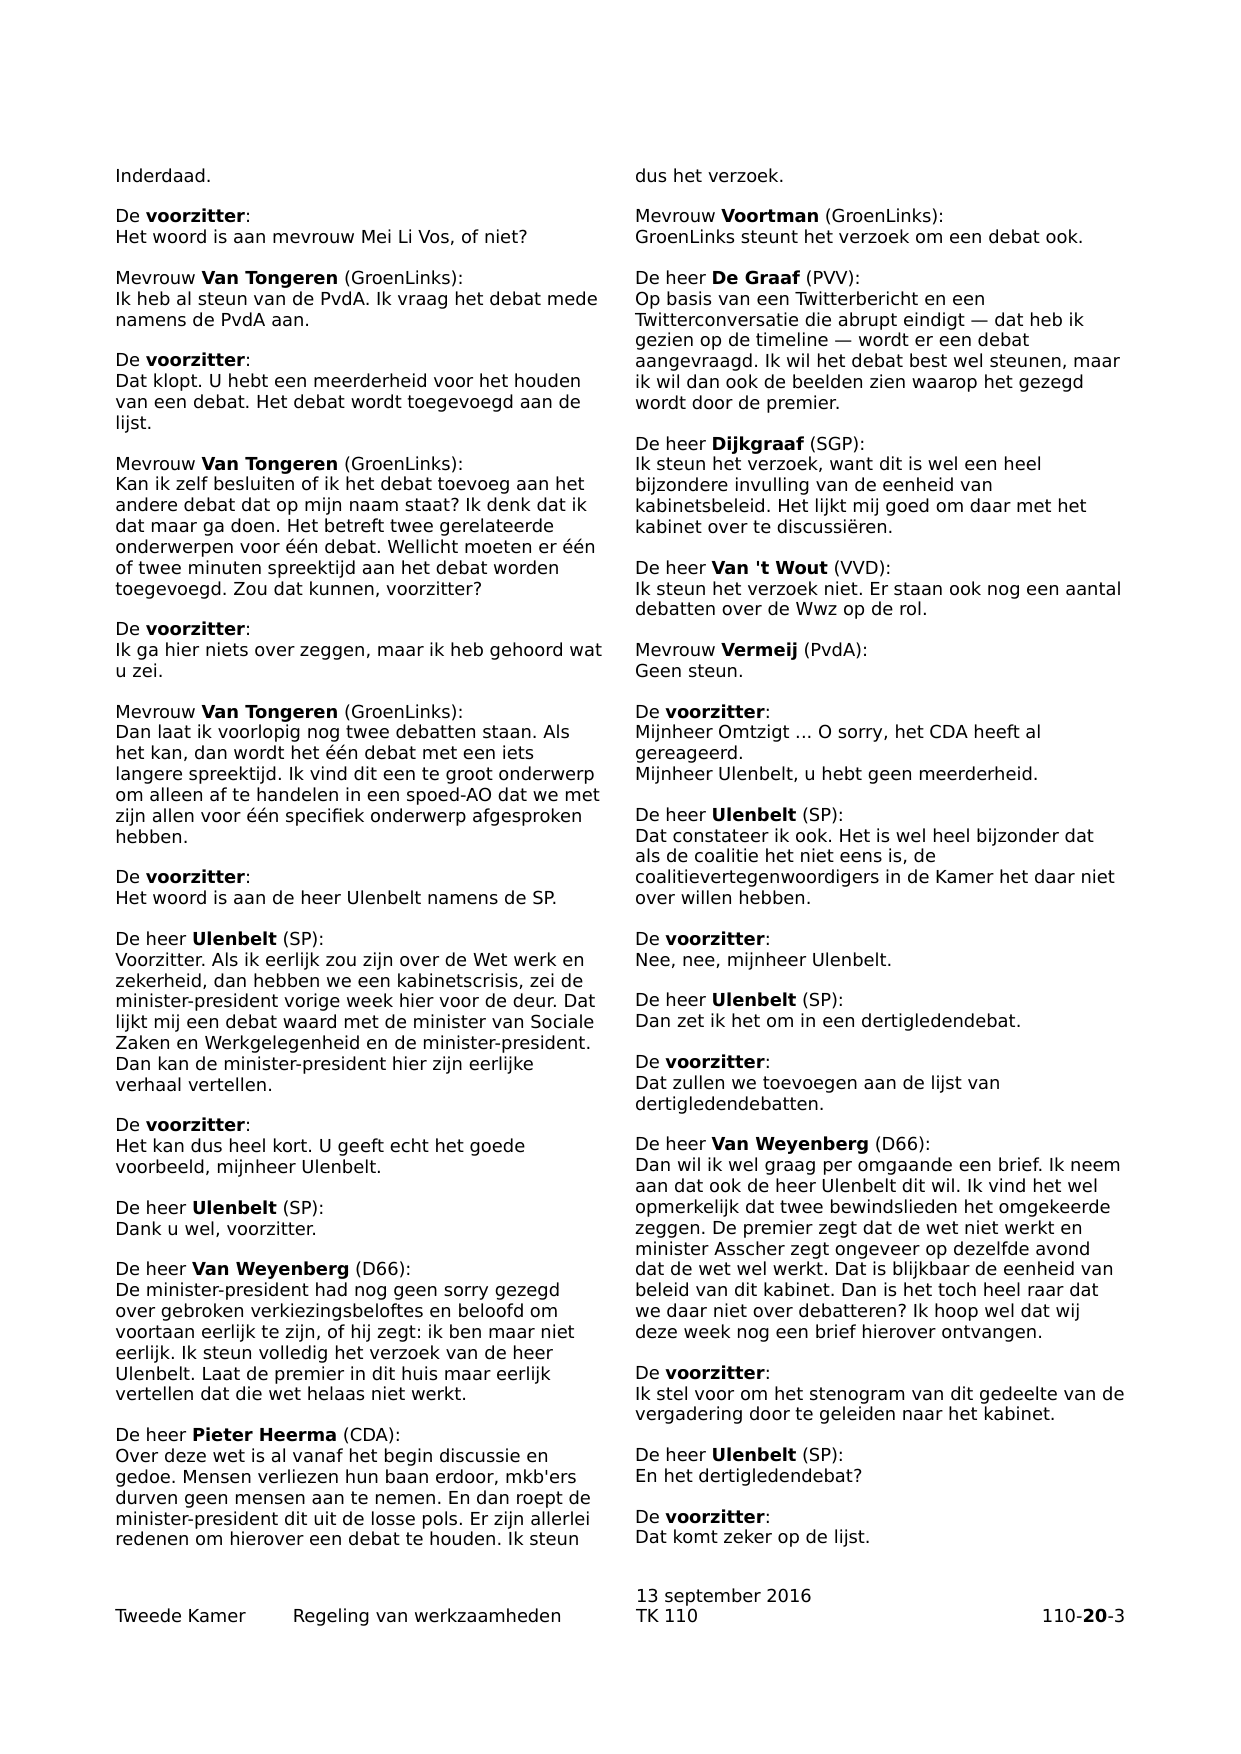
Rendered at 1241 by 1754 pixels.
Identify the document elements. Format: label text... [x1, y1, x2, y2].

text De heer De Graaf (PVV): [635, 268, 1125, 288]
text Nee, nee, mijnheer Ulenbelt. [635, 949, 1125, 970]
text De voorzitter: [635, 1362, 1125, 1383]
text De heer Ulenbelt (SP): [635, 990, 1125, 1011]
text Het woord is aan mevrouw Mei Li Vos, of niet? [115, 227, 605, 248]
text Mevrouw Voortman (GroenLinks): [635, 206, 1125, 227]
text De minister-president had nog geen sorry gezegd over gebroken verkiezingsbeloftes en beloofd om voortaan eerlijk te zijn, of hij zegt: ik ben maar niet eerlijk. Ik steun volledig het verzoek van de heer Ulenbelt. Laat de premier in dit huis maar eerlijk vertellen dat die wet helaas niet werkt. [115, 1280, 605, 1405]
text Ik steun het verzoek, want dit is wel een heel bijzondere invulling van de eenheid van kabinetsbeleid. Het lijkt mij goed om daar met het kabinet over te discussiëren. [635, 454, 1125, 537]
text Het kan dus heel kort. U geeft echt het goede voorbeeld, mijnheer Ulenbelt. [115, 1136, 605, 1178]
text Ik heb al steun van de PvdA. Ik vraag het debat mede namens de PvdA aan. [115, 288, 605, 330]
text Dan zet ik het om in een dertigledendebat. [635, 1011, 1125, 1032]
text De heer Ulenbelt (SP): [115, 929, 605, 949]
text De heer Pieter Heerma (CDA): [115, 1425, 605, 1446]
text Mijnheer Omtzigt ... O sorry, het CDA heeft al gereageerd. [635, 722, 1125, 764]
text Het woord is aan de heer Ulenbelt namens de SP. [115, 888, 605, 909]
text Op basis van een Twitterbericht en een Twitterconversatie die abrupt eindigt — dat heb ik gezien op de timeline — wordt er een debat aangevraagd. Ik wil het debat best wel steunen, maar ik wil dan ook de beelden zien waarop het gezegd wordt door de premier. [635, 288, 1125, 413]
text Ik stel voor om het stenogram van dit gedeelte van de vergadering door te geleiden naar het kabinet. [635, 1383, 1125, 1425]
text Mevrouw Vermeij (PvdA): [635, 640, 1125, 661]
text Dat klopt. U hebt een meerderheid voor het houden van een debat. Het debat wordt toegevoegd aan de lijst. [115, 371, 605, 433]
text Inderdaad. [115, 165, 605, 186]
text De heer Dijkgraaf (SGP): [635, 433, 1125, 454]
text De heer Van Weyenberg (D66): [635, 1134, 1125, 1155]
text De voorzitter: [115, 206, 605, 227]
text Over deze wet is al vanaf het begin discussie en gedoe. Mensen verliezen hun baan erdoor, mkb'ers durven geen mensen aan te nemen. En dan roept de minister-president dit uit de losse pols. Er zijn allerlei redenen om hierover een debat te houden. Ik steun [115, 1446, 605, 1550]
text Dat komt zeker op de lijst. [635, 1527, 1125, 1548]
text De voorzitter: [635, 1052, 1125, 1073]
text Dat constateer ik ook. Het is wel heel bijzonder dat als de coalitie het niet eens is, de coalitievertegenwoordigers in de Kamer het daar niet over willen hebben. [635, 825, 1125, 909]
text De voorzitter: [635, 929, 1125, 949]
text De voorzitter: [115, 867, 605, 888]
text Kan ik zelf besluiten of ik het debat toevoeg aan het andere debat dat op mijn naam staat? Ik denk dat ik dat maar ga doen. Het betreft twee gerelateerde onderwerpen voor één debat. Wellicht moeten er één of twee minuten spreektijd aan het debat worden toegevoegd. Zou dat kunnen, voorzitter? [115, 474, 605, 599]
text De voorzitter: [115, 619, 605, 640]
text GroenLinks steunt het verzoek om een debat ook. [635, 227, 1125, 248]
text De heer Ulenbelt (SP): [635, 1445, 1125, 1466]
text De heer Van Weyenberg (D66): [115, 1259, 605, 1280]
text Mevrouw Van Tongeren (GroenLinks): [115, 701, 605, 722]
text En het dertigledendebat? [635, 1466, 1125, 1486]
text De voorzitter: [635, 1506, 1125, 1527]
text De heer Ulenbelt (SP): [635, 805, 1125, 825]
text Geen steun. [635, 661, 1125, 681]
text Ik steun het verzoek niet. Er staan ook nog een aantal debatten over de Wwz op de rol. [635, 578, 1125, 620]
text De voorzitter: [115, 1115, 605, 1136]
text De heer Van 't Wout (VVD): [635, 557, 1125, 578]
text dus het verzoek. [635, 165, 1125, 186]
text De voorzitter: [635, 701, 1125, 722]
text Dan laat ik voorlopig nog twee debatten staan. Als het kan, dan wordt het één debat met een iets langere spreektijd. Ik vind dit een te groot onderwerp om alleen af te handelen in een spoed-AO dat we met zijn allen voor één specifiek onderwerp afgesproken hebben. [115, 722, 605, 847]
text Ik ga hier niets over zeggen, maar ik heb gehoord wat u zei. [115, 640, 605, 681]
text Dat zullen we toevoegen aan de lijst van dertigledendebatten. [635, 1073, 1125, 1114]
text De heer Ulenbelt (SP): [115, 1198, 605, 1218]
text Mevrouw Van Tongeren (GroenLinks): [115, 453, 605, 474]
text Mevrouw Van Tongeren (GroenLinks): [115, 268, 605, 288]
text Mijnheer Ulenbelt, u hebt geen meerderheid. [635, 764, 1125, 785]
text De voorzitter: [115, 350, 605, 371]
text Voorzitter. Als ik eerlijk zou zijn over de Wet werk en zekerheid, dan hebben we een kabinetscrisis, zei de minister-president vorige week hier voor de deur. Dat lijkt mij een debat waard met de minister van Sociale Zaken en Werkgelegenheid en de minister-president. Dan kan de minister-president hier zijn eerlijke verhaal vertellen. [115, 949, 605, 1095]
text Dank u wel, voorzitter. [115, 1218, 605, 1239]
text Dan wil ik wel graag per omgaande een brief. Ik neem aan dat ook de heer Ulenbelt dit wil. Ik vind het wel opmerkelijk dat twee bewindslieden het omgekeerde zeggen. De premier zegt dat de wet niet werkt en minister Asscher zegt ongeveer op dezelfde avond dat de wet wel werkt. Dat is blijkbaar de eenheid van beleid van dit kabinet. Dan is het toch heel raar dat we daar niet over debatteren? Ik hoop wel dat wij deze week nog een brief hierover ontvangen. [635, 1155, 1125, 1342]
